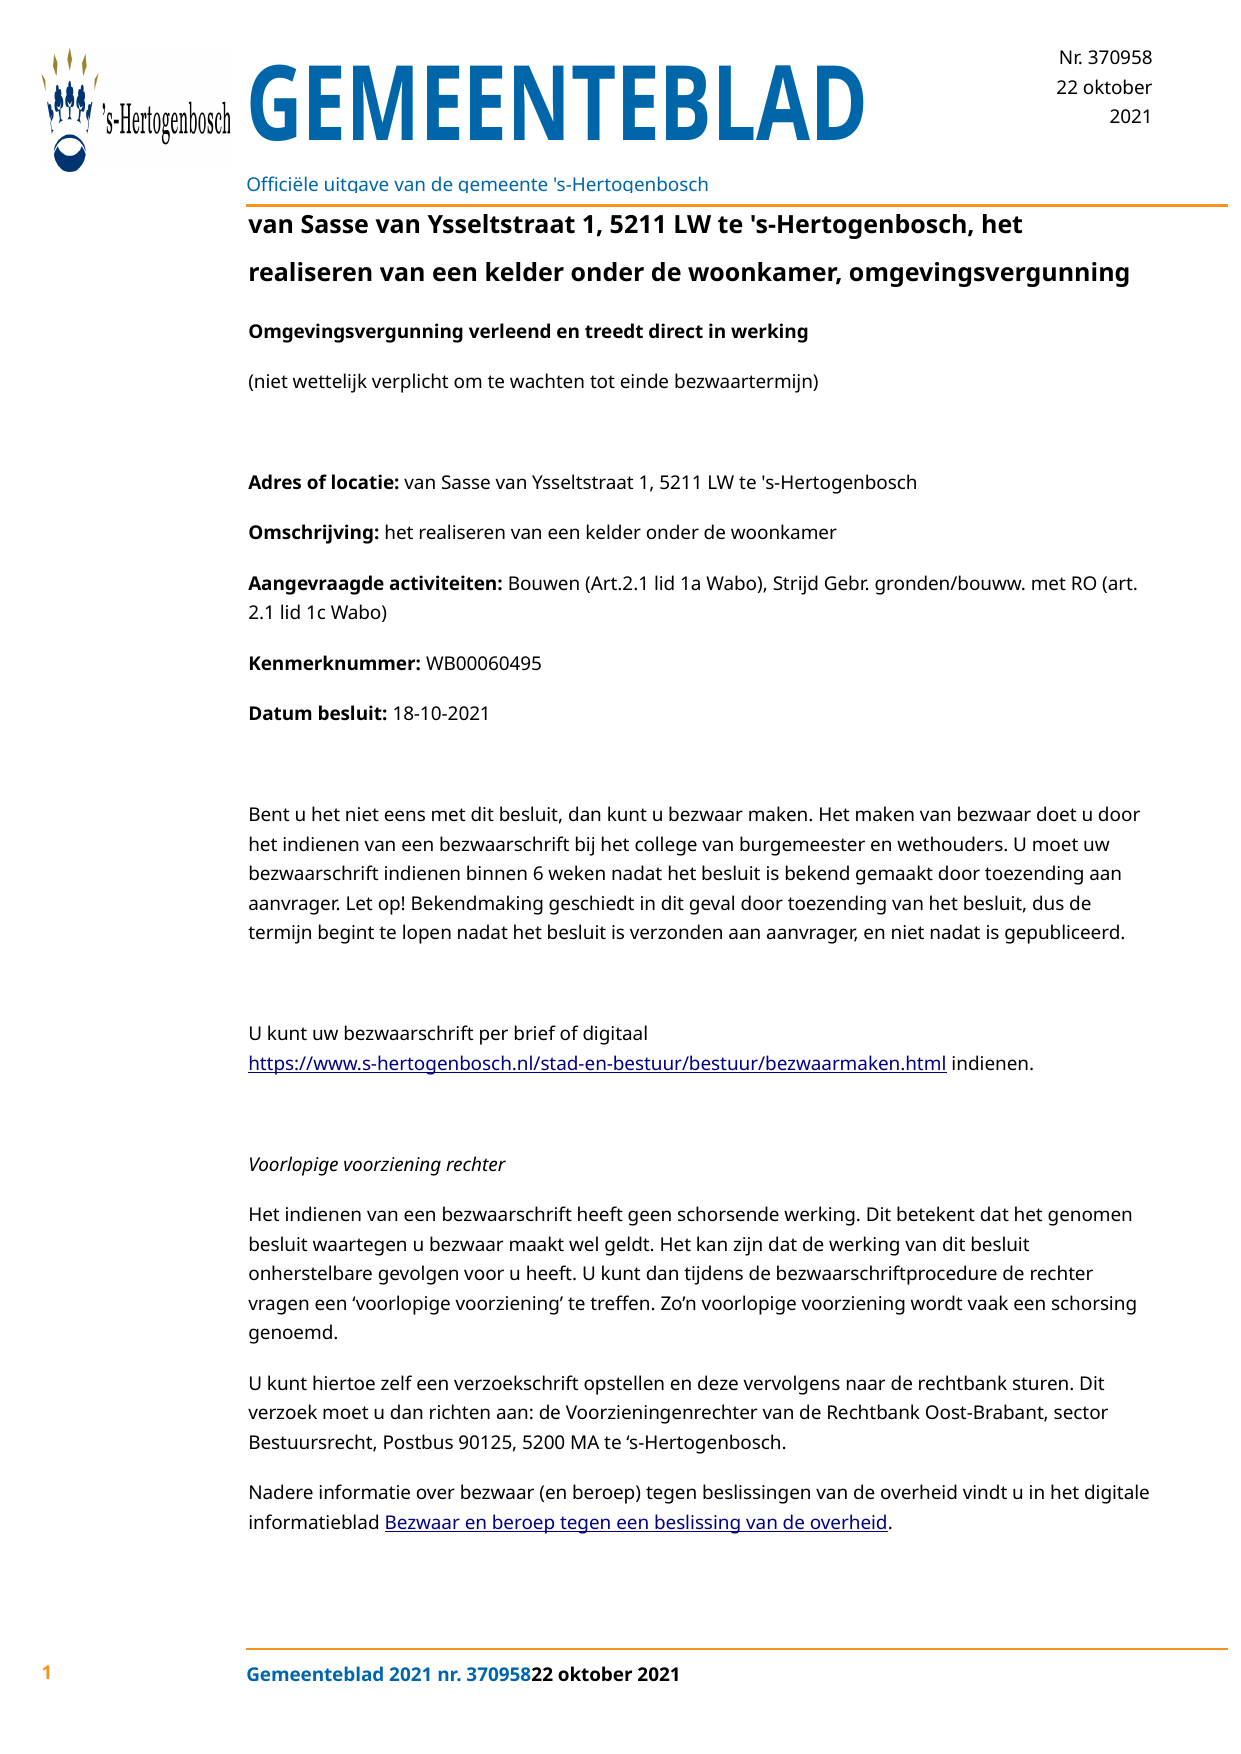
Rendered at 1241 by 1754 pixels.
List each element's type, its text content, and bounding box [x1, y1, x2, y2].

text U kunt hiertoe zelf een verzoekschrift opstellen en deze vervolgens naar de rechtbank sturen. Dit verzoek moet u dan richten aan: de Voorzieningenrechter van de Rechtbank Oost-Brabant, sector Bestuursrecht, Postbus 90125, 5200 MA te ‘s-Hertogenbosch. [248, 1370, 1152, 1455]
text (niet wettelijk verplicht om te wachten tot einde bezwaartermijn) [248, 368, 1152, 394]
text Aangevraagde activiteiten: Bouwen (Art.2.1 lid 1a Wabo), Strijd Gebr. gronden/bouww. met RO (art. 2.1 lid 1c Wabo) [248, 570, 1152, 625]
text Voorlopige voorziening rechter [248, 1151, 1152, 1177]
text Omgevingsvergunning verleend en treedt direct in werking [248, 318, 1152, 344]
text Kenmerknummer: WB00060495 [248, 650, 1152, 676]
text Nadere informatie over bezwaar (en beroep) tegen beslissingen van de overheid vindt u in het digitale informatieblad Bezwaar en beroep tegen een beslissing van de overheid. [248, 1479, 1152, 1535]
text U kunt uw bezwaarschrift per brief of digitaal https://www.s-hertogenbosch.nl/stad-en-bestuur/bestuur/bezwaarmaken.html indienen. [248, 1020, 1152, 1076]
text Datum besluit: 18-10-2021 [248, 700, 1152, 726]
text Het indienen van een bezwaarschrift heeft geen schorsende werking. Dit betekent dat het genomen besluit waartegen u bezwaar maakt wel geldt. Het kan zijn dat de werking van dit besluit onherstelbare gevolgen voor u heeft. U kunt dan tijdens de bezwaarschriftprocedure de rechter vragen een ‘voorlopige voorziening’ te treffen. Zo’n voorlopige voorziening wordt vaak een schorsing genoemd. [248, 1201, 1152, 1345]
text Adres of locatie: van Sasse van Ysseltstraat 1, 5211 LW te 's-Hertogenbosch [248, 469, 1152, 495]
text Omschrijving: het realiseren van een kelder onder de woonkamer [248, 519, 1152, 545]
text Bent u het niet eens met dit besluit, dan kunt u bezwaar maken. Het maken van bezwaar doet u door het indienen van een bezwaarschrift bij het college van burgemeester en wethouders. U moet uw bezwaarschrift indienen binnen 6 weken nadat het besluit is bekend gemaakt door toezending aan aanvrager. Let op! Bekendmaking geschiedt in dit geval door toezending van het besluit, dus de termijn begint te lopen nadat het besluit is verzonden aan aanvrager, en niet nadat is gepubliceerd. [248, 801, 1152, 945]
text van Sasse van Ysseltstraat 1, 5211 LW te 's-Hertogenbosch, het realiseren van een kelder onder de woonkamer, omgevingsvergunning [248, 207, 1152, 288]
picture [41, 47, 231, 172]
